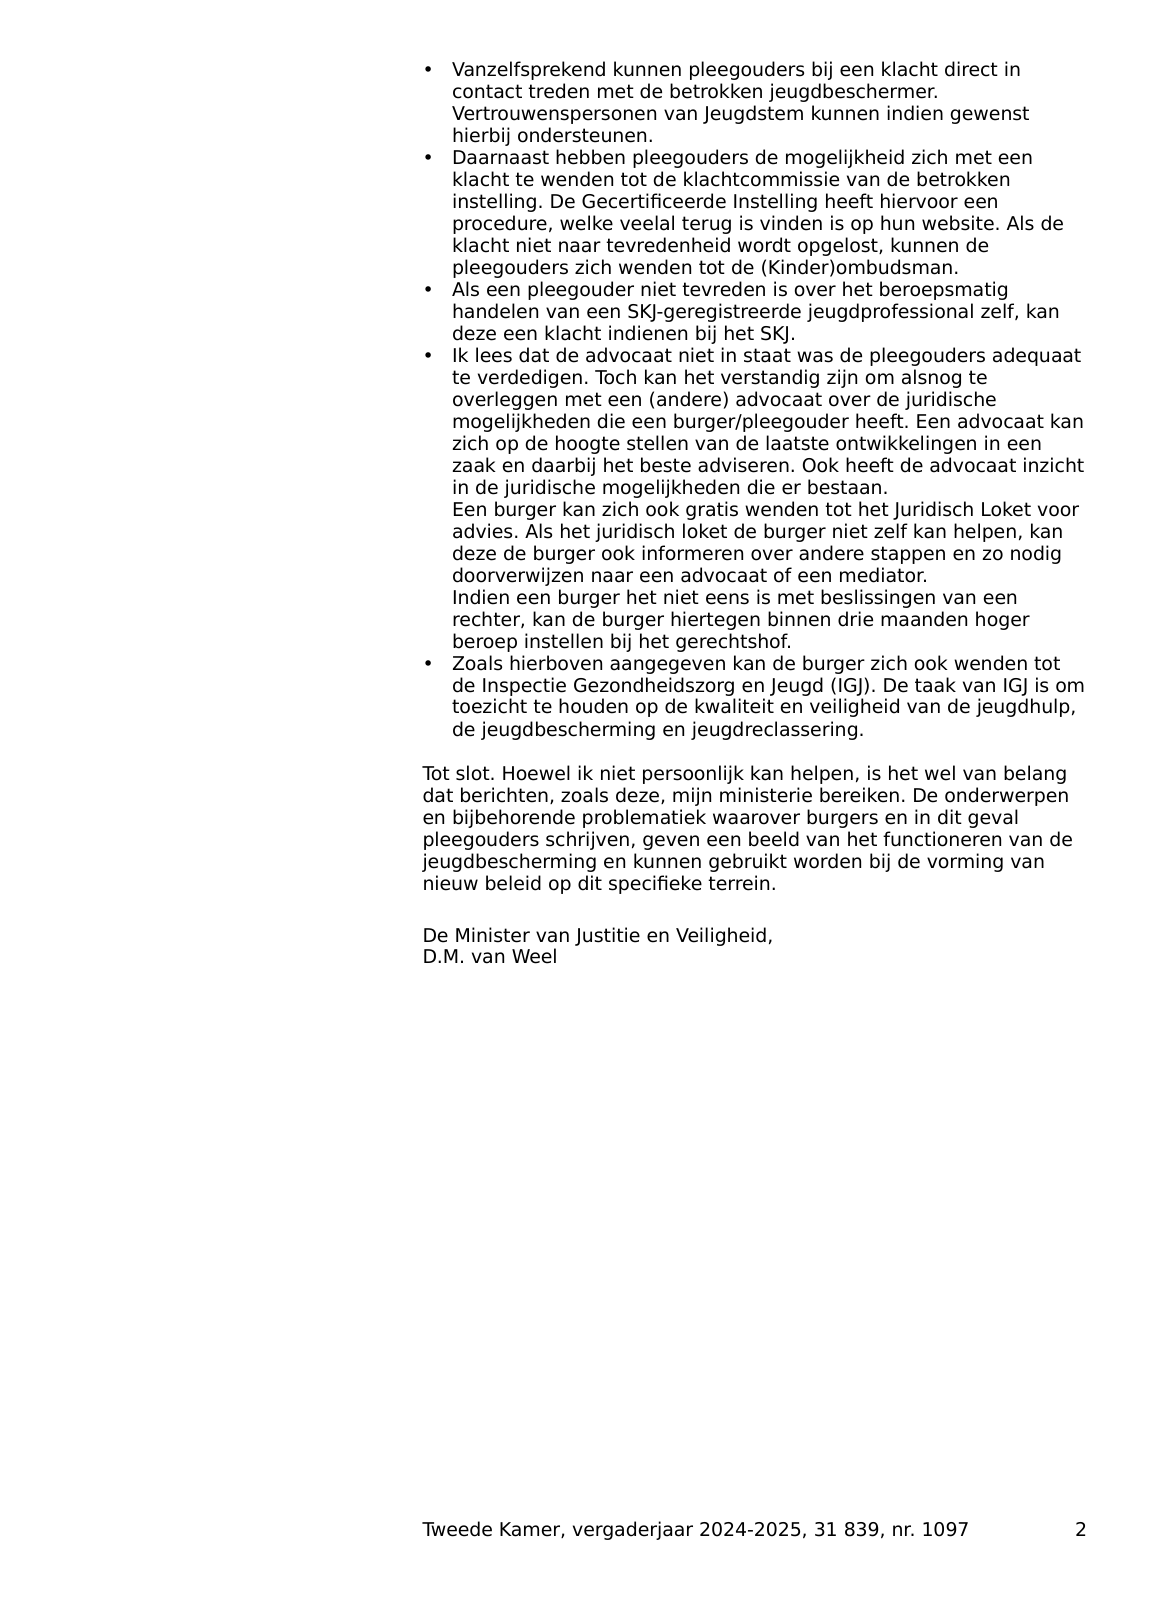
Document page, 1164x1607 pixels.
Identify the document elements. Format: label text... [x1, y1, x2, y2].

text Een burger kan zich ook gratis wenden tot het Juridisch Loket voor advies. Als het juridisch loket de burger niet zelf kan helpen, kan deze de burger ook informeren over andere stappen en zo nodig doorverwijzen naar een advocaat of een mediator. [452, 499, 1087, 587]
text Tot slot. Hoewel ik niet persoonlijk kan helpen, is het wel van belang dat berichten, zoals deze, mijn ministerie bereiken. De onderwerpen en bijbehorende problematiek waarover burgers en in dit geval pleegouders schrijven, geven een beeld van het functioneren van de jeugdbescherming en kunnen gebruikt worden bij de vorming van nieuw beleid op dit specifieke terrein. [422, 763, 1087, 894]
text • Daarnaast hebben pleegouders de mogelijkheid zich met een klacht te wenden tot de klachtcommissie van de betrokken instelling. De Gecertificeerde Instelling heeft hiervoor een procedure, welke veelal terug is vinden is op hun website. Als de klacht niet naar tevredenheid wordt opgelost, kunnen de pleegouders zich wenden tot de (Kinder)ombudsman. [422, 147, 1087, 279]
text Indien een burger het niet eens is met beslissingen van een rechter, kan de burger hiertegen binnen drie maanden hoger beroep instellen bij het gerechtshof. [452, 587, 1087, 652]
text • Zoals hierboven aangegeven kan de burger zich ook wenden tot de Inspectie Gezondheidszorg en Jeugd (IGJ). De taak van IGJ is om toezicht te houden op de kwaliteit en veiligheid van de jeugdhulp, de jeugdbescherming en jeugdreclassering. [422, 652, 1087, 740]
text De Minister van Justitie en Veiligheid, D.M. van Weel [422, 924, 1087, 968]
text • Vanzelfsprekend kunnen pleegouders bij een klacht direct in contact treden met de betrokken jeugdbeschermer. Vertrouwenspersonen van Jeugdstem kunnen indien gewenst hierbij ondersteunen. [422, 59, 1087, 147]
text • Ik lees dat de advocaat niet in staat was de pleegouders adequaat te verdedigen. Toch kan het verstandig zijn om alsnog te overleggen met een (andere) advocaat over de juridische mogelijkheden die een burger/pleegouder heeft. Een advocaat kan zich op de hoogte stellen van de laatste ontwikkelingen in een zaak en daarbij het beste adviseren. Ook heeft de advocaat inzicht in de juridische mogelijkheden die er bestaan. [422, 345, 1087, 499]
text • Als een pleegouder niet tevreden is over het beroepsmatig handelen van een SKJ-geregistreerde jeugdprofessional zelf, kan deze een klacht indienen bij het SKJ. [422, 279, 1087, 345]
